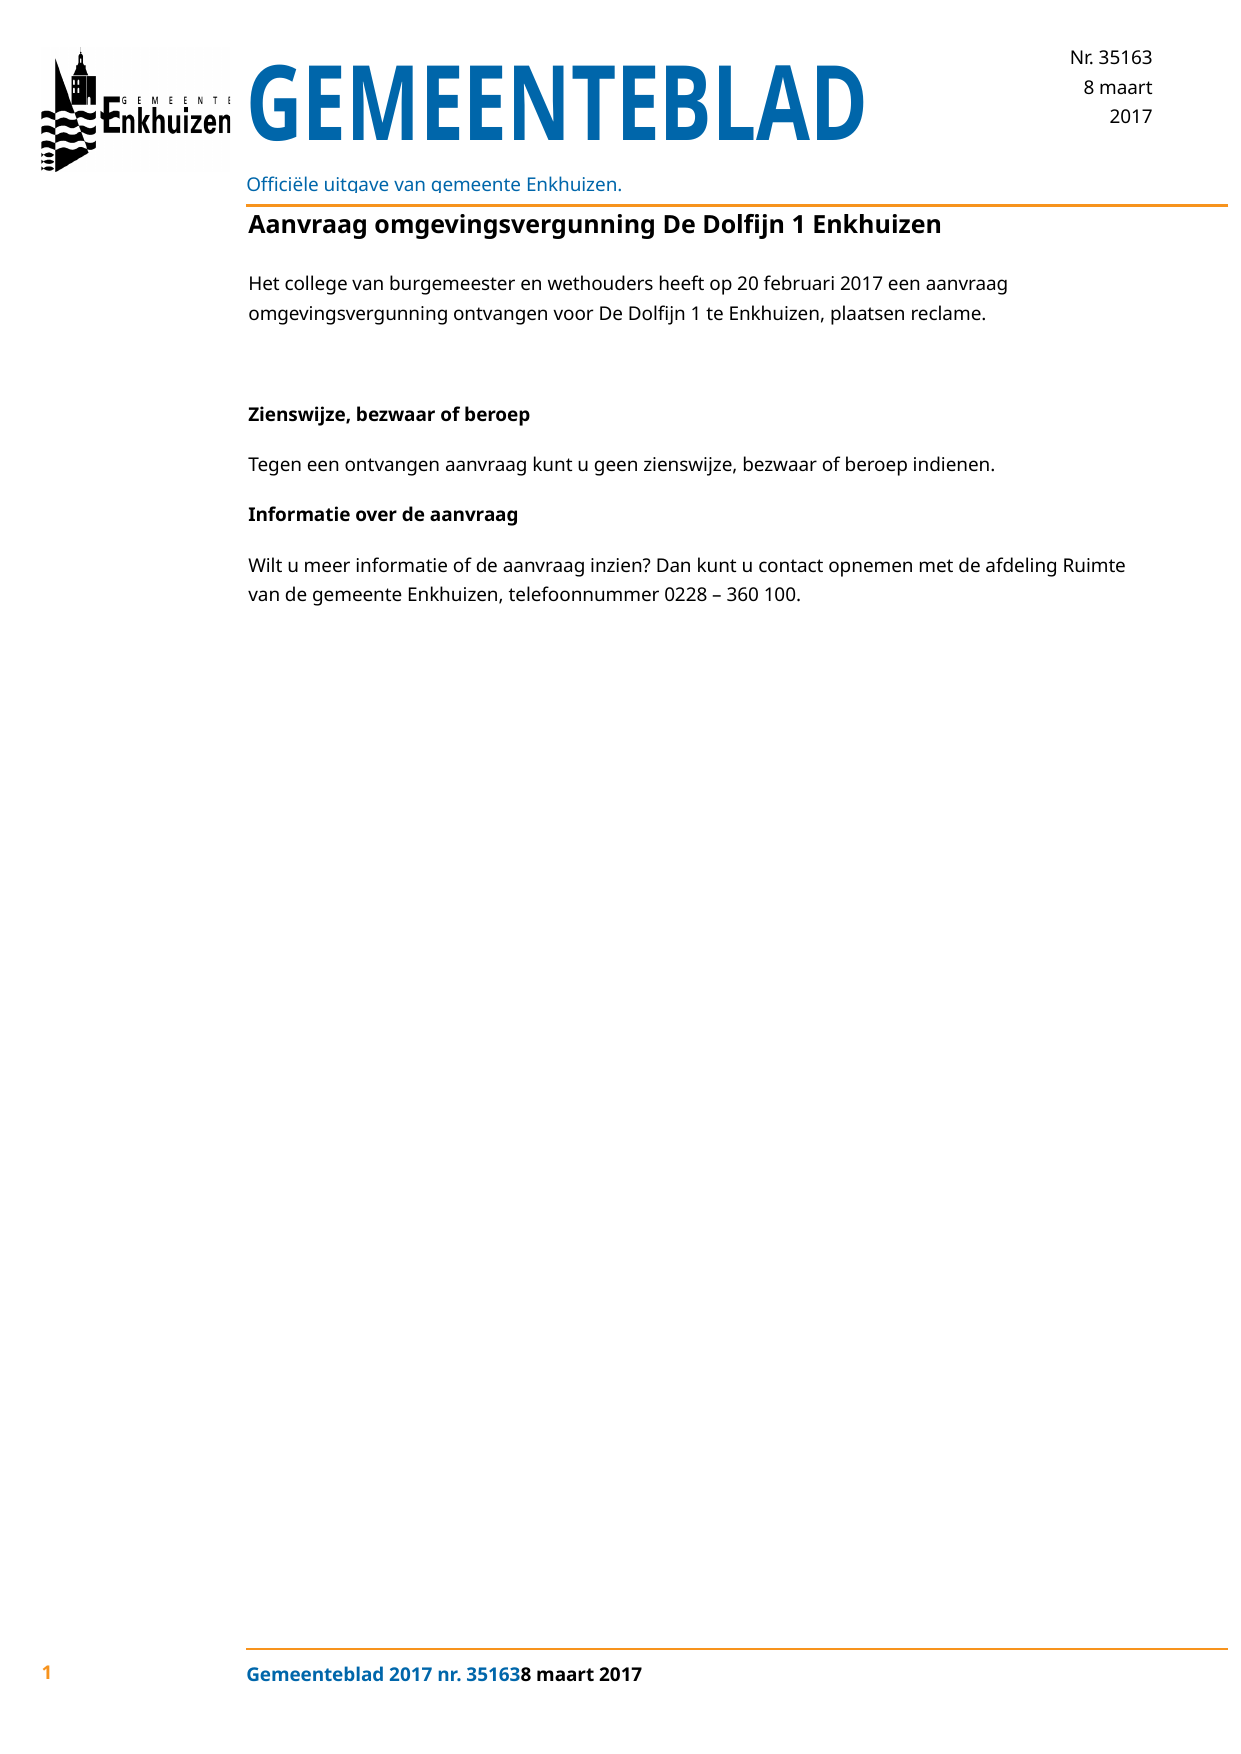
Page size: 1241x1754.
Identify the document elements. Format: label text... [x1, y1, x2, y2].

text Informatie over de aanvraag [248, 502, 1152, 527]
picture [41, 47, 231, 172]
text Het college van burgemeester en wethouders heeft op 20 februari 2017 een aanvraag omgevingsvergunning ontvangen voor De Dolfijn 1 te Enkhuizen, plaatsen reclame. [248, 270, 1152, 326]
text Zienswijze, bezwaar of beroep [248, 401, 1152, 426]
text Tegen een ontvangen aanvraag kunt u geen zienswijze, bezwaar of beroep indienen. [248, 451, 1152, 477]
text Aanvraag omgevingsvergunning De Dolfijn 1 Enkhuizen [248, 207, 1152, 241]
text Wilt u meer informatie of de aanvraag inzien? Dan kunt u contact opnemen met de afdeling Ruimte van de gemeente Enkhuizen, telefoonnummer 0228 – 360 100. [248, 552, 1152, 607]
